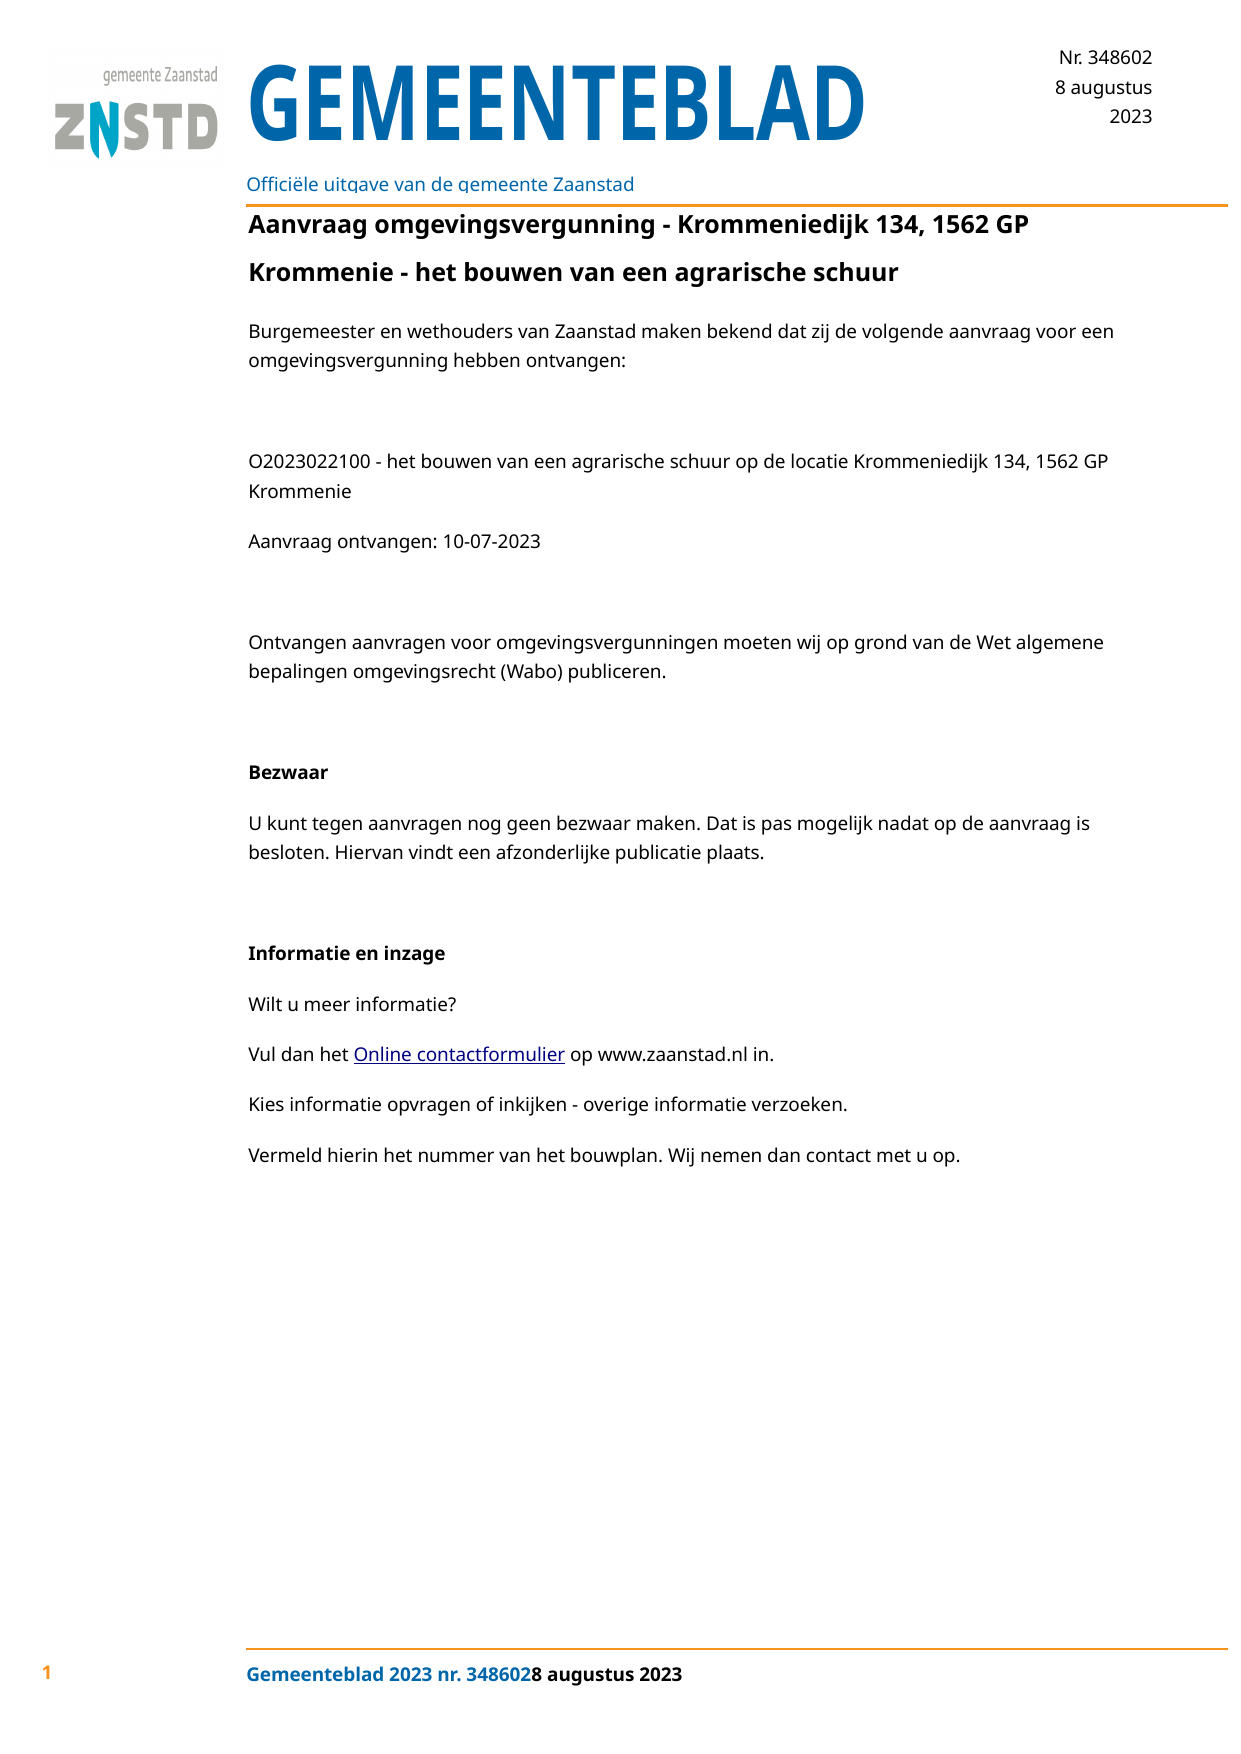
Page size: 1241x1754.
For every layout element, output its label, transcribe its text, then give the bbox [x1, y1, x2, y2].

text Ontvangen aanvragen voor omgevingsvergunningen moeten wij op grond van de Wet algemene bepalingen omgevingsrecht (Wabo) publiceren. [248, 629, 1152, 684]
text O2023022100 - het bouwen van een agrarische schuur op de locatie Krommeniedijk 134, 1562 GP Krommenie [248, 448, 1152, 504]
text Vermeld hierin het nummer van het bouwplan. Wij nemen dan contact met u op. [248, 1142, 1152, 1168]
text Wilt u meer informatie? [248, 991, 1152, 1017]
text Burgemeester en wethouders van Zaanstad maken bekend dat zij de volgende aanvraag voor een omgevingsvergunning hebben ontvangen: [248, 318, 1152, 373]
text Kies informatie opvragen of inkijken - overige informatie verzoeken. [248, 1092, 1152, 1117]
text Bezwaar [248, 759, 1152, 785]
text Informatie en inzage [248, 940, 1152, 966]
picture [41, 47, 231, 172]
text U kunt tegen aanvragen nog geen bezwaar maken. Dat is pas mogelijk nadat op de aanvraag is besloten. Hiervan vindt een afzonderlijke publicatie plaats. [248, 810, 1152, 865]
text Aanvraag ontvangen: 10-07-2023 [248, 528, 1152, 554]
text Vul dan het Online contactformulier op www.zaanstad.nl in. [248, 1041, 1152, 1067]
text Aanvraag omgevingsvergunning - Krommeniedijk 134, 1562 GP Krommenie - het bouwen van een agrarische schuur [248, 207, 1152, 288]
